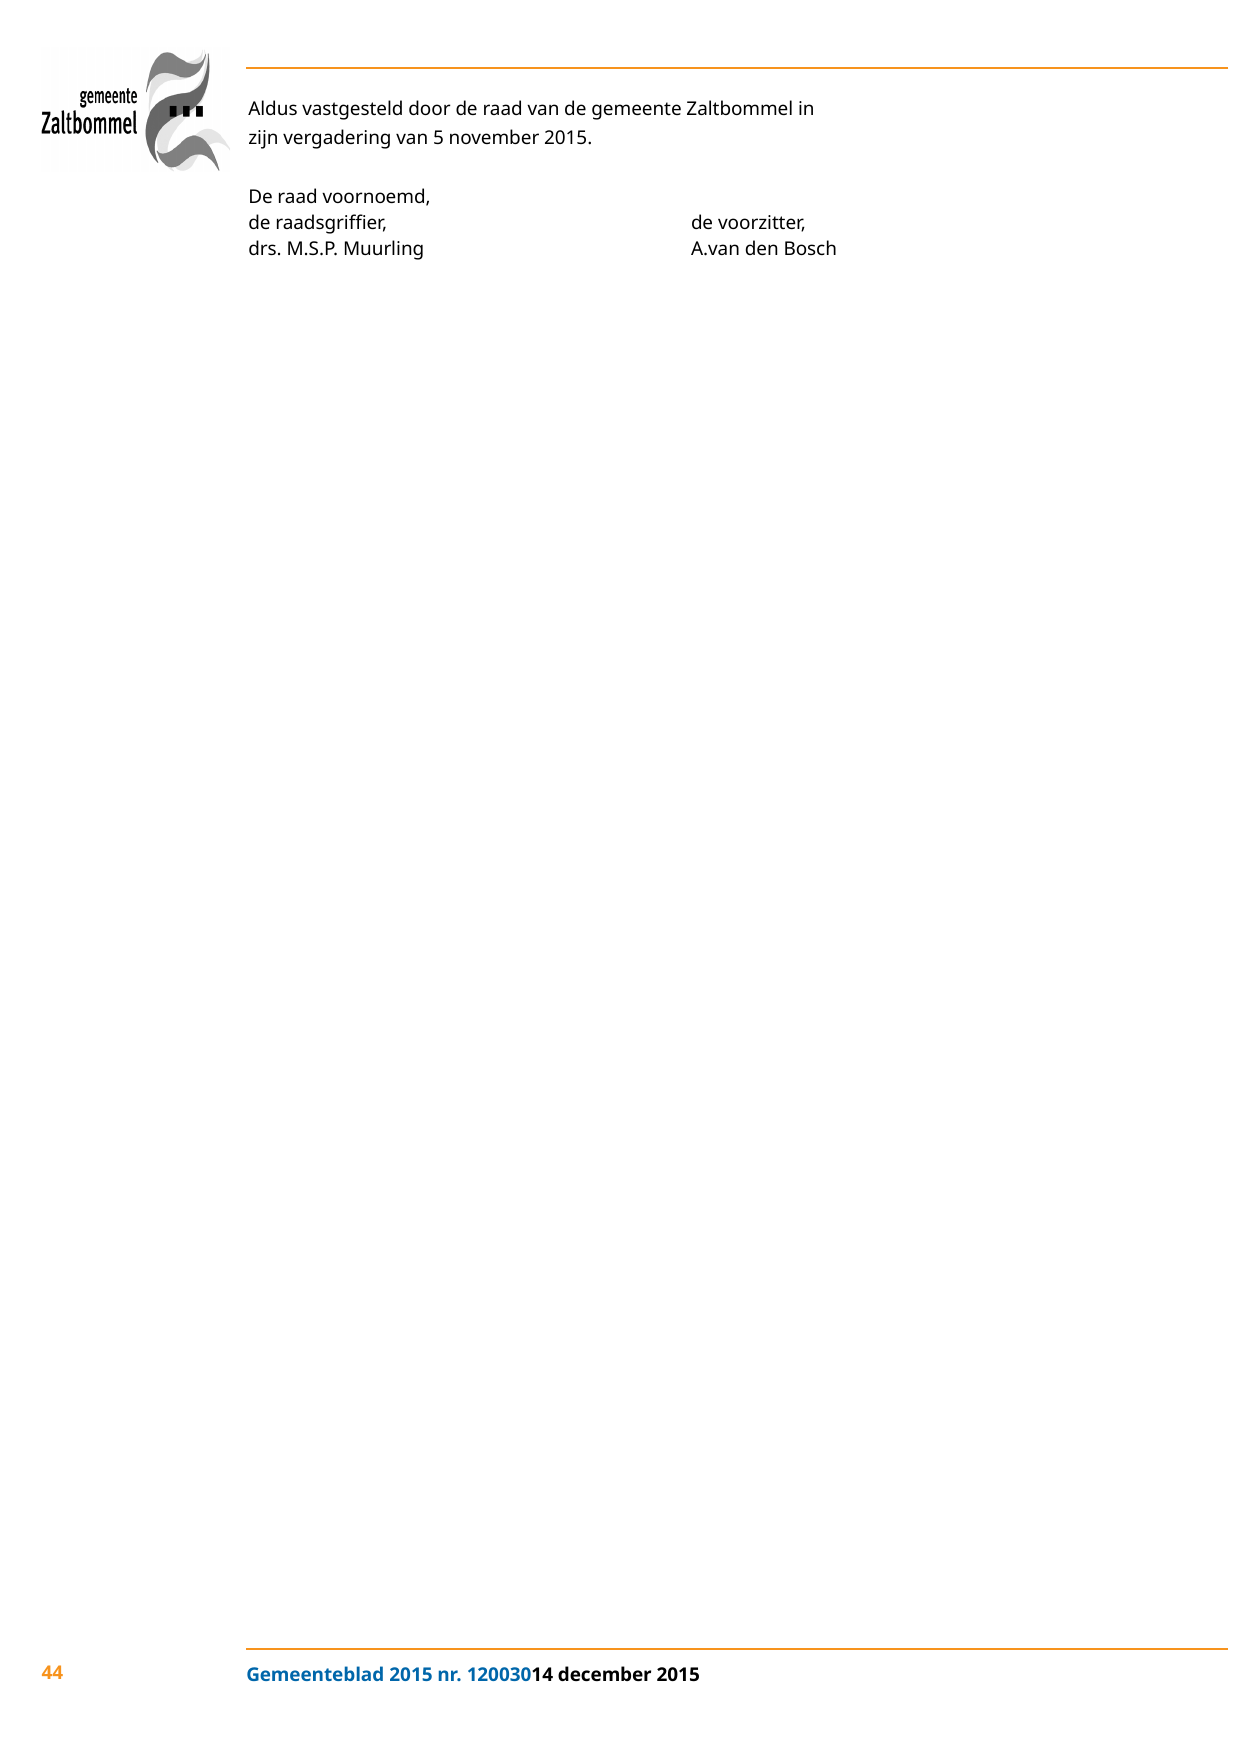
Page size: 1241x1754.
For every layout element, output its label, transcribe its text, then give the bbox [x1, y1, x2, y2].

table_header De raad voornoemd, [248, 184, 1152, 209]
picture [41, 47, 231, 172]
table_cell A.van den Bosch [691, 235, 1152, 261]
text zijn vergadering van 5 november 2015. [248, 124, 1152, 150]
table_cell de raadsgriffier, [248, 209, 691, 235]
table_cell drs. M.S.P. Muurling [248, 235, 691, 261]
text Aldus vastgesteld door de raad van de gemeente Zaltbommel in [248, 95, 1152, 121]
table_cell de voorzitter, [691, 209, 1152, 235]
